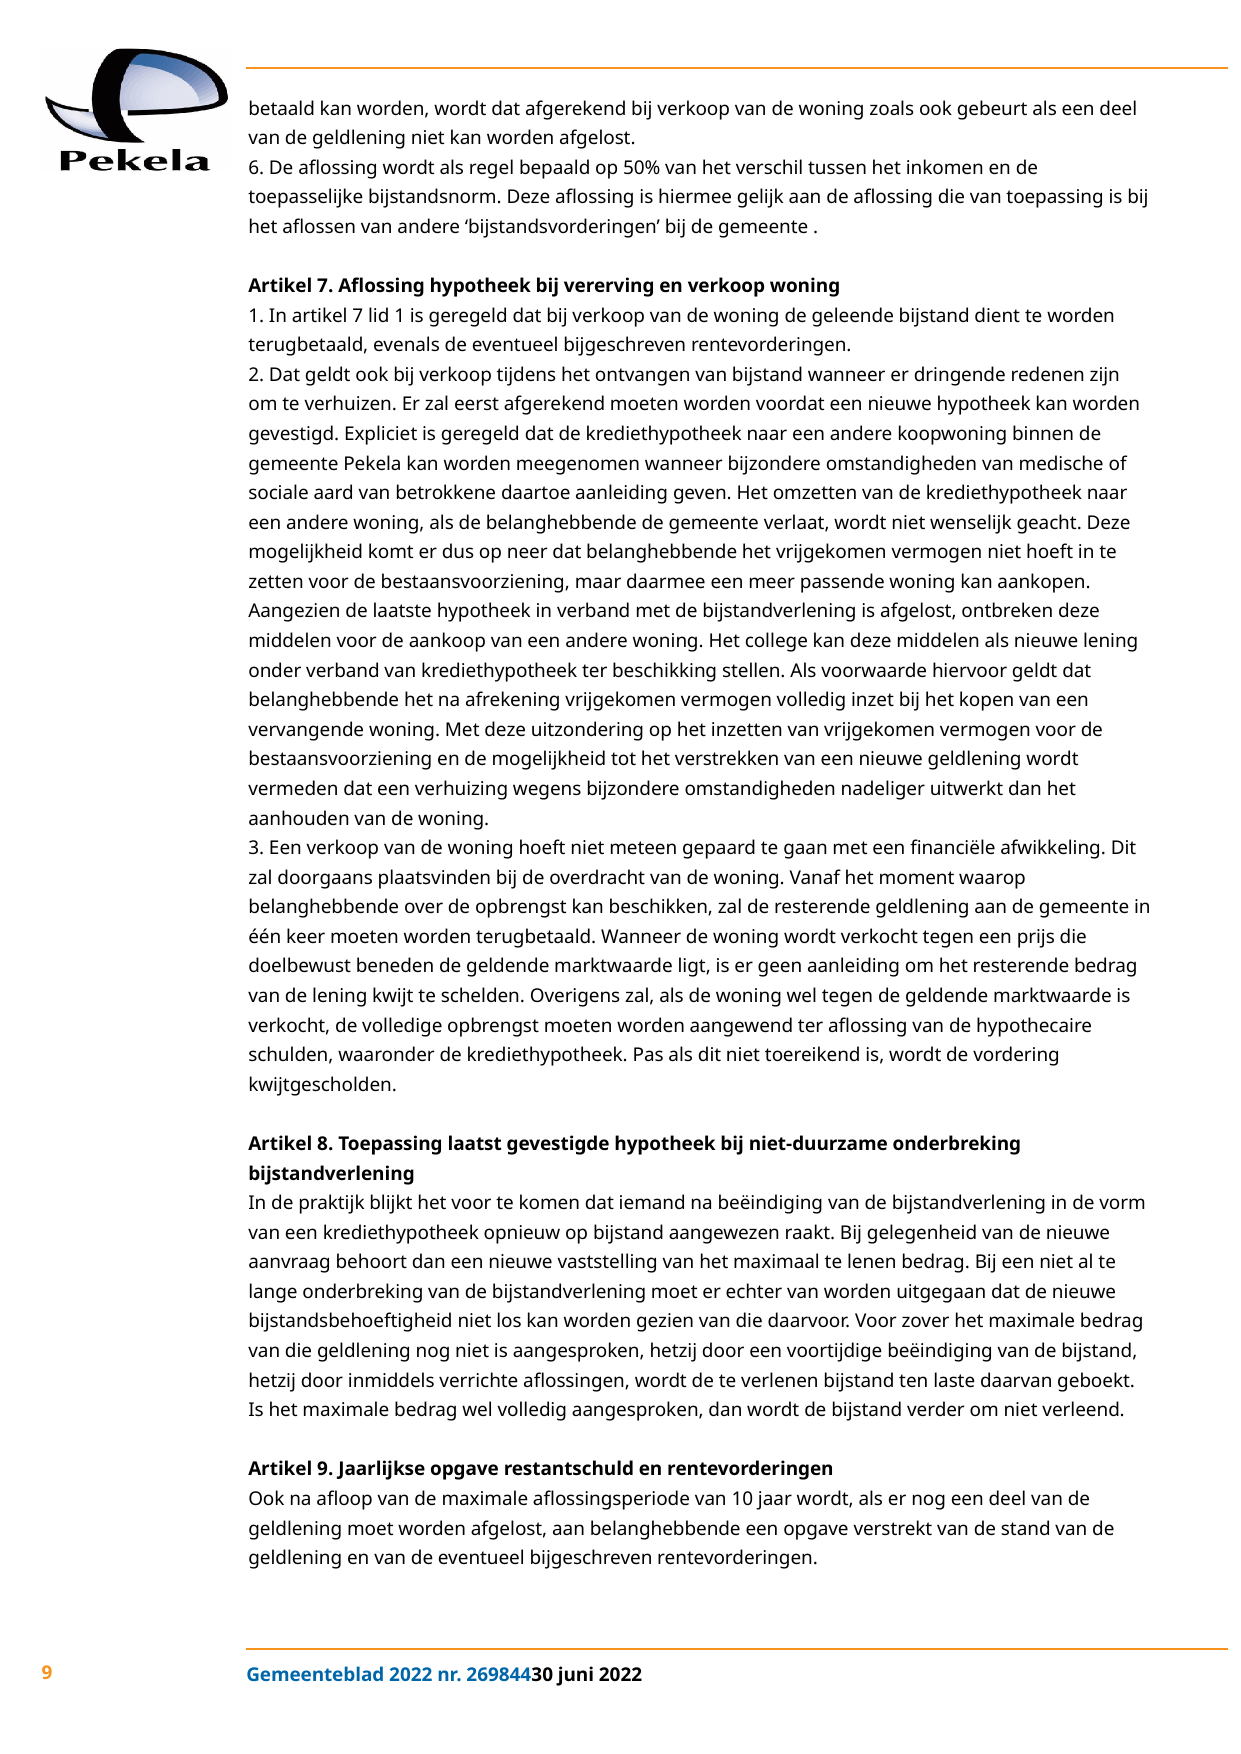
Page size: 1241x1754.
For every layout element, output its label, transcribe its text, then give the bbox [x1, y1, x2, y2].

text 2. Dat geldt ook bij verkoop tijdens het ontvangen van bijstand wanneer er dringende redenen zijn om te verhuizen. Er zal eerst afgerekend moeten worden voordat een nieuwe hypotheek kan worden gevestigd. Expliciet is geregeld dat de krediethypotheek naar een andere koopwoning binnen de gemeente Pekela kan worden meegenomen wanneer bijzondere omstandigheden van medische of sociale aard van betrokkene daartoe aanleiding geven. Het omzetten van de krediethypotheek naar een andere woning, als de belanghebbende de gemeente verlaat, wordt niet wenselijk geacht. Deze mogelijkheid komt er dus op neer dat belanghebbende het vrijgekomen vermogen niet hoeft in te zetten voor de bestaansvoorziening, maar daarmee een meer passende woning kan aankopen. Aangezien de laatste hypotheek in verband met de bijstandverlening is afgelost, ontbreken deze middelen voor de aankoop van een andere woning. Het college kan deze middelen als nieuwe lening onder verband van krediethypotheek ter beschikking stellen. Als voorwaarde hiervoor geldt dat belanghebbende het na afrekening vrijgekomen vermogen volledig inzet bij het kopen van een vervangende woning. Met deze uitzondering op het inzetten van vrijgekomen vermogen voor de bestaansvoorziening en de mogelijkheid tot het verstrekken van een nieuwe geldlening wordt vermeden dat een verhuizing wegens bijzondere omstandigheden nadeliger uitwerkt dan het aanhouden van de woning. [248, 361, 1152, 831]
picture [41, 47, 231, 172]
text betaald kan worden, wordt dat afgerekend bij verkoop van de woning zoals ook gebeurt als een deel van de geldlening niet kan worden afgelost. [248, 95, 1152, 150]
text 1. In artikel 7 lid 1 is geregeld dat bij verkoop van de woning de geleende bijstand dient te worden terugbetaald, evenals de eventueel bijgeschreven rentevorderingen. [248, 302, 1152, 357]
text 6. De aflossing wordt als regel bepaald op 50% van het verschil tussen het inkomen en de toepasselijke bijstandsnorm. Deze aflossing is hiermee gelijk aan de aflossing die van toepassing is bij het aflossen van andere ‘bijstandsvorderingen’ bij de gemeente . [248, 154, 1152, 239]
text In de praktijk blijkt het voor te komen dat iemand na beëindiging van de bijstandverlening in de vorm van een krediethypotheek opnieuw op bijstand aangewezen raakt. Bij gelegenheid van de nieuwe aanvraag behoort dan een nieuwe vaststelling van het maximaal te lenen bedrag. Bij een niet al te lange onderbreking van de bijstandverlening moet er echter van worden uitgegaan dat de nieuwe bijstandsbehoeftigheid niet los kan worden gezien van die daarvoor. Voor zover het maximale bedrag van die geldlening nog niet is aangesproken, hetzij door een voortijdige beëindiging van de bijstand, hetzij door inmiddels verrichte aflossingen, wordt de te verlenen bijstand ten laste daarvan geboekt. Is het maximale bedrag wel volledig aangesproken, dan wordt de bijstand verder om niet verleend. [248, 1189, 1152, 1422]
text Artikel 7. Aflossing hypotheek bij vererving en verkoop woning [248, 272, 1152, 298]
text Ook na afloop van de maximale aflossingsperiode van 10 jaar wordt, als er nog een deel van de geldlening moet worden afgelost, aan belanghebbende een opgave verstrekt van de stand van de geldlening en van de eventueel bijgeschreven rentevorderingen. [248, 1485, 1152, 1570]
text Artikel 9. Jaarlijkse opgave restantschuld en rentevorderingen [248, 1456, 1152, 1481]
text 3. Een verkoop van de woning hoeft niet meteen gepaard te gaan met een financiële afwikkeling. Dit zal doorgaans plaatsvinden bij de overdracht van de woning. Vanaf het moment waarop belanghebbende over de opbrengst kan beschikken, zal de resterende geldlening aan de gemeente in één keer moeten worden terugbetaald. Wanneer de woning wordt verkocht tegen een prijs die doelbewust beneden de geldende marktwaarde ligt, is er geen aanleiding om het resterende bedrag van de lening kwijt te schelden. Overigens zal, als de woning wel tegen de geldende marktwaarde is verkocht, de volledige opbrengst moeten worden aangewend ter aflossing van de hypothecaire schulden, waaronder de krediethypotheek. Pas als dit niet toereikend is, wordt de vordering kwijtgescholden. [248, 834, 1152, 1097]
text Artikel 8. Toepassing laatst gevestigde hypotheek bij niet-duurzame onderbreking bijstandverlening [248, 1130, 1152, 1186]
